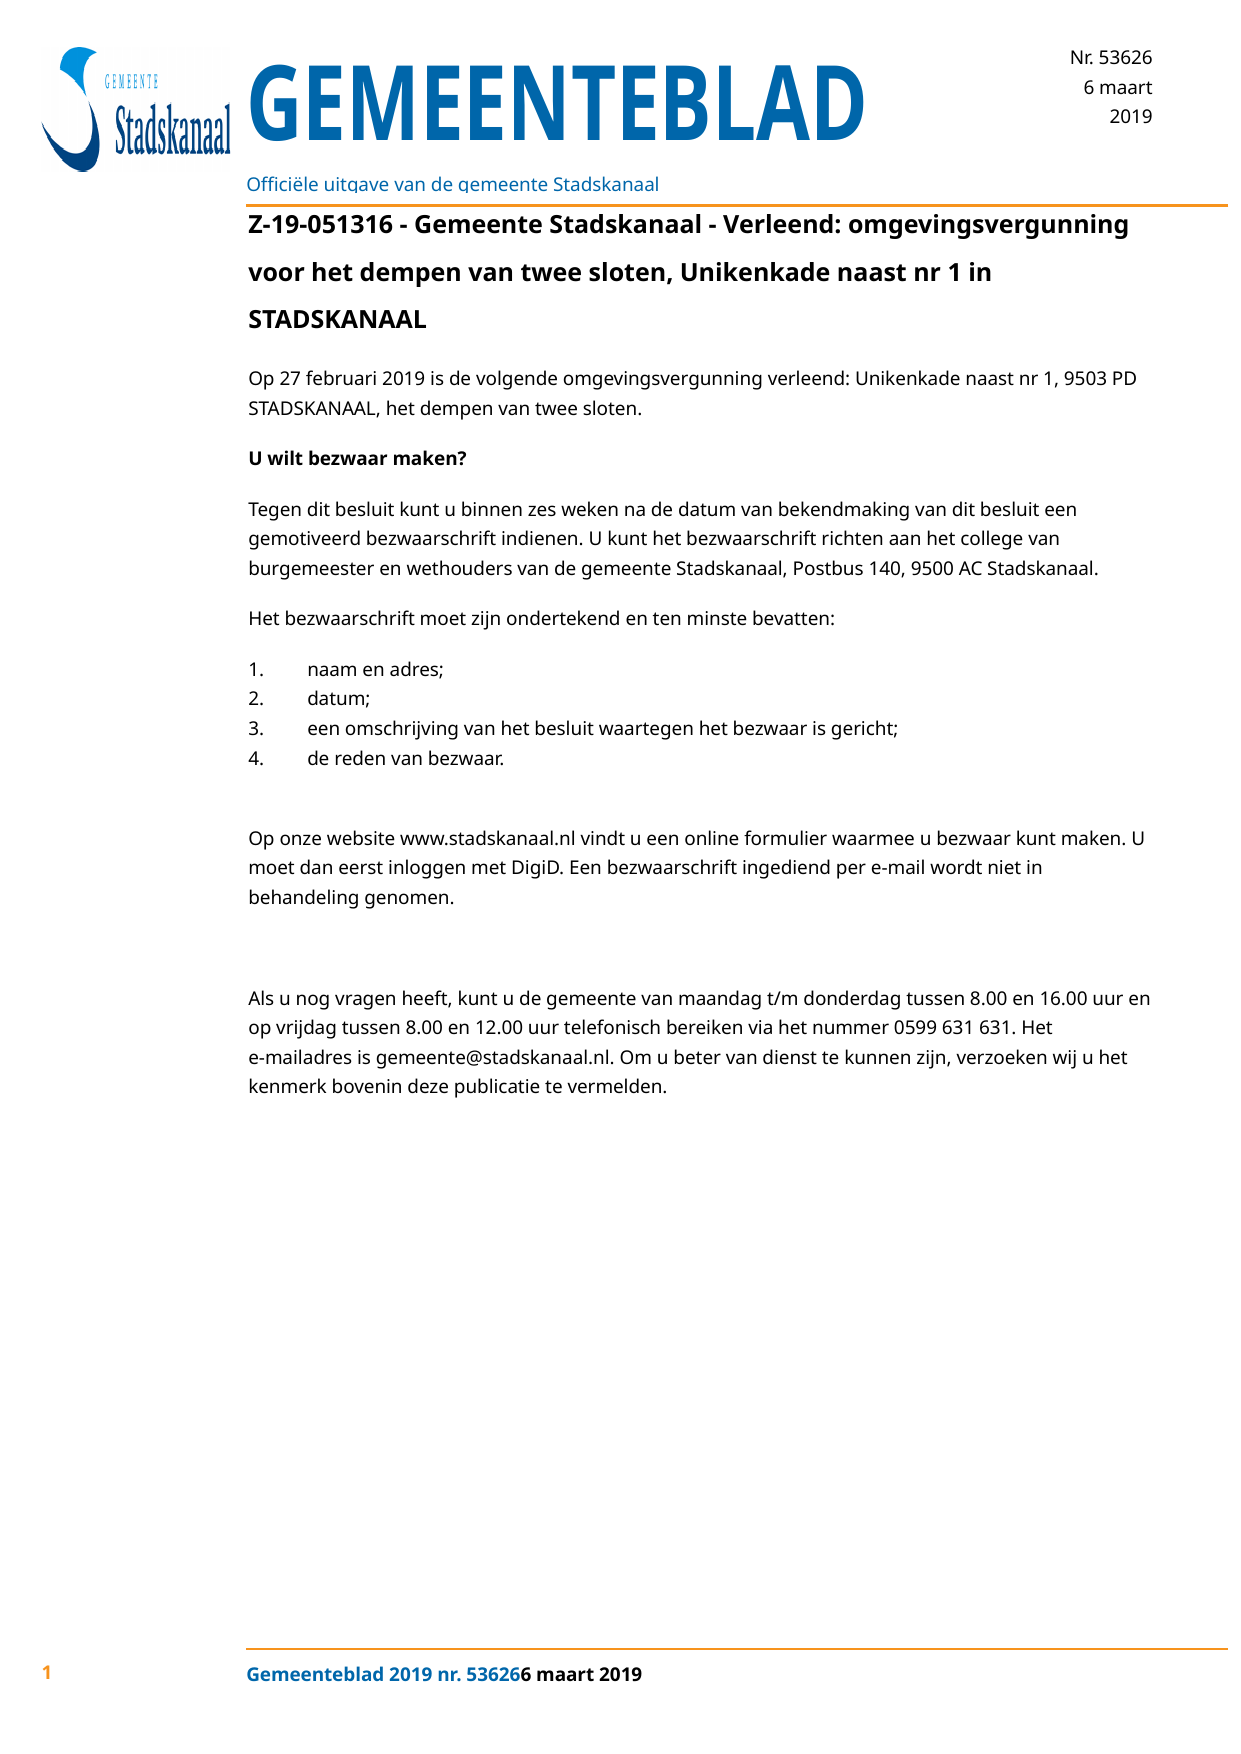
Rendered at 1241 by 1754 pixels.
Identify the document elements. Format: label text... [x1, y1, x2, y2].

list een omschrijving van het besluit waartegen het bezwaar is gericht; [248, 715, 1152, 741]
list datum; [248, 686, 1152, 711]
text Z-19-051316 - Gemeente Stadskanaal - Verleend: omgevingsvergunning voor het dempen van twee sloten, Unikenkade naast nr 1 in STADSKANAAL [248, 207, 1152, 336]
text U wilt bezwaar maken? [248, 446, 1152, 471]
list de reden van bezwaar. [248, 745, 1152, 770]
text Op 27 februari 2019 is de volgende omgevingsvergunning verleend: Unikenkade naast nr 1, 9503 PD STADSKANAAL, het dempen van twee sloten. [248, 366, 1152, 421]
text Tegen dit besluit kunt u binnen zes weken na de datum van bekendmaking van dit besluit een gemotiveerd bezwaarschrift indienen. U kunt het bezwaarschrift richten aan het college van burgemeester en wethouders van de gemeente Stadskanaal, Postbus 140, 9500 AC Stadskanaal. [248, 496, 1152, 581]
list naam en adres; [248, 656, 1152, 682]
text Als u nog vragen heeft, kunt u de gemeente van maandag t/m donderdag tussen 8.00 en 16.00 uur en op vrijdag tussen 8.00 en 12.00 uur telefonisch bereiken via het nummer 0599 631 631. Het e‑mailadres is gemeente@stadskanaal.nl. Om u beter van dienst te kunnen zijn, verzoeken wij u het kenmerk bovenin deze publicatie te vermelden. [248, 985, 1152, 1099]
picture [41, 47, 231, 172]
text Het bezwaarschrift moet zijn ondertekend en ten minste bevatten: [248, 606, 1152, 631]
text Op onze website www.stadskanaal.nl vindt u een online formulier waarmee u bezwaar kunt maken. U moet dan eerst inloggen met DigiD. Een bezwaarschrift ingediend per e-mail wordt niet in behandeling genomen. [248, 825, 1152, 909]
